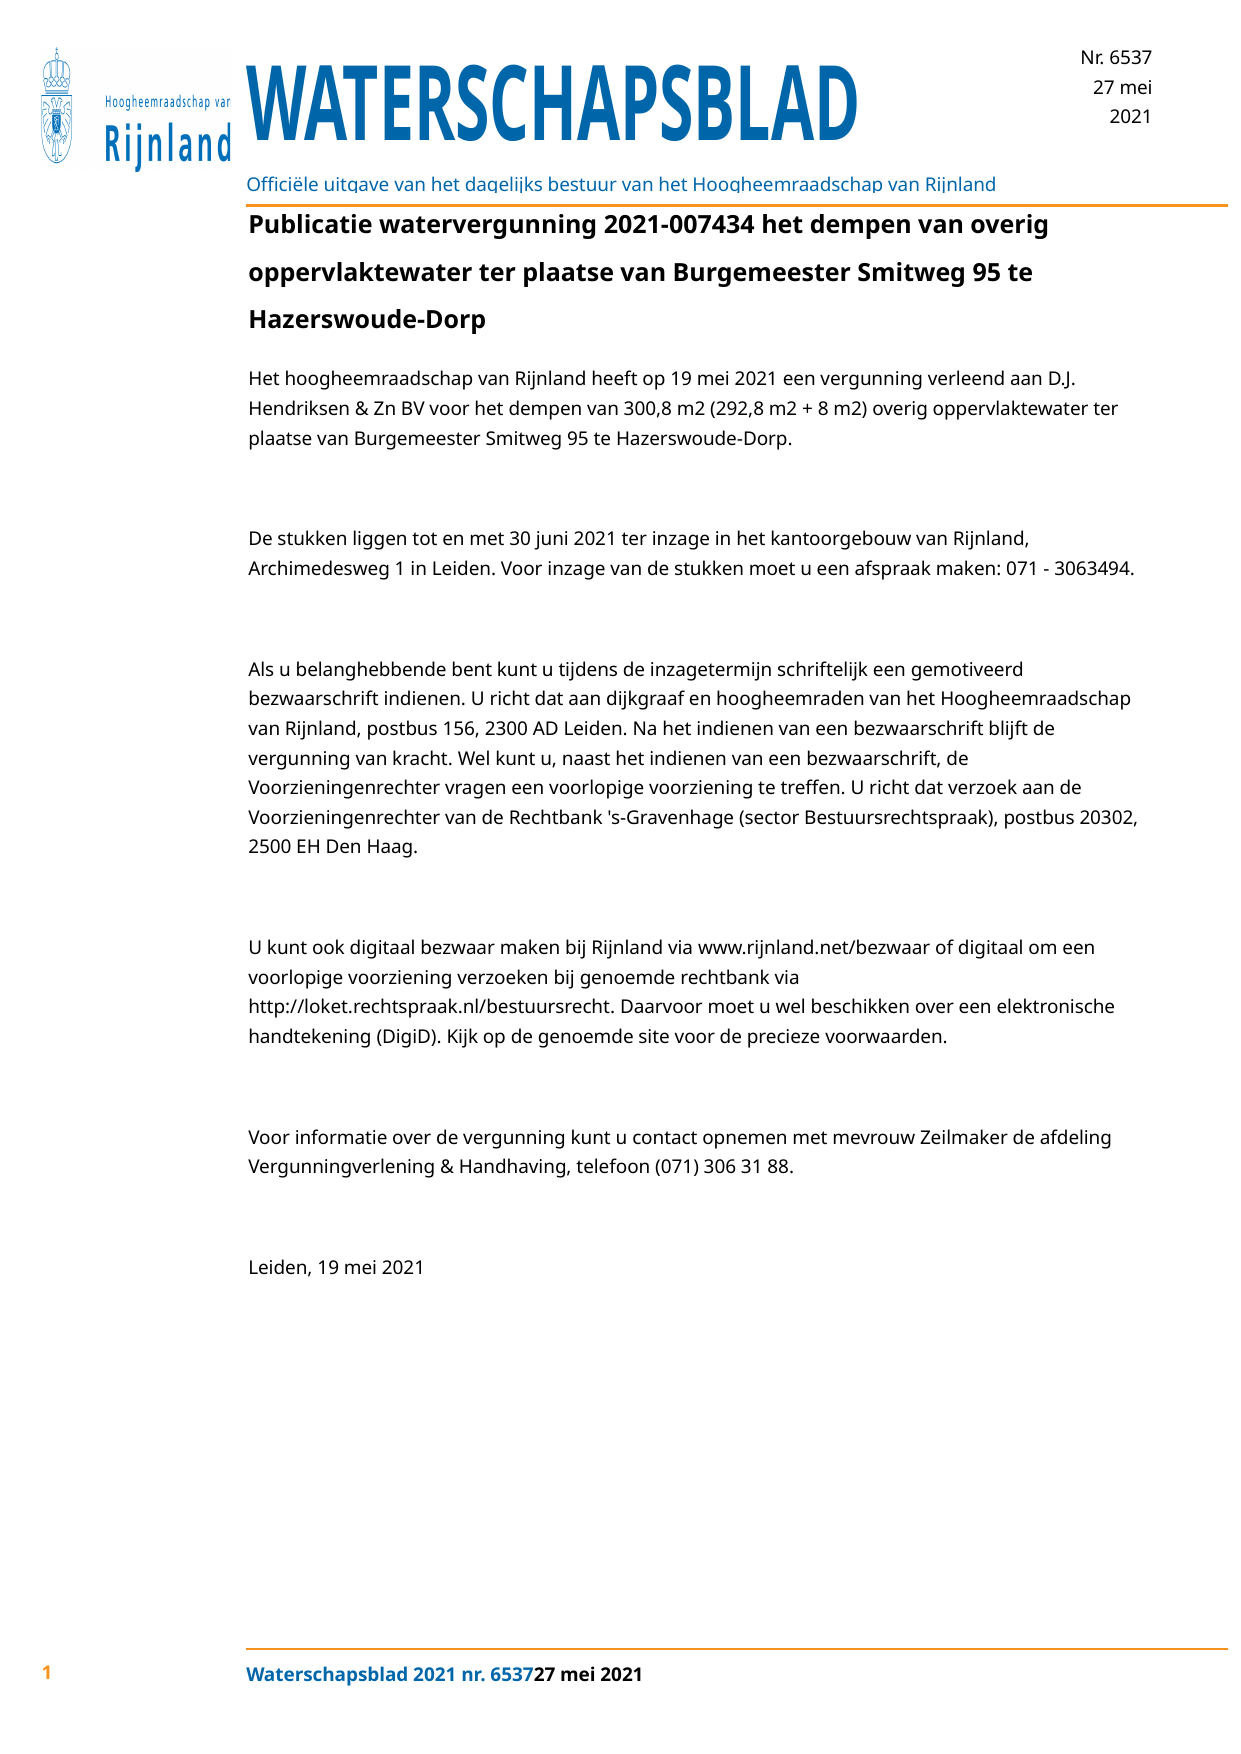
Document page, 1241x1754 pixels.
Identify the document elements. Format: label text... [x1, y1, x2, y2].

text Het hoogheemraadschap van Rijnland heeft op 19 mei 2021 een vergunning verleend aan D.J. Hendriksen & Zn BV voor het dempen van 300,8 m2 (292,8 m2 + 8 m2) overig oppervlaktewater ter plaatse van Burgemeester Smitweg 95 te Hazerswoude-Dorp. [248, 366, 1152, 450]
picture [41, 47, 231, 172]
text Als u belanghebbende bent kunt u tijdens de inzagetermijn schriftelijk een gemotiveerd bezwaarschrift indienen. U richt dat aan dijkgraaf en hoogheemraden van het Hoogheemraadschap van Rijnland, postbus 156, 2300 AD Leiden. Na het indienen van een bezwaarschrift blijft de vergunning van kracht. Wel kunt u, naast het indienen van een bezwaarschrift, de Voorzieningenrechter vragen een voorlopige voorziening te treffen. U richt dat verzoek aan de Voorzieningenrechter van de Rechtbank 's-Gravenhage (sector Bestuursrechtspraak), postbus 20302, 2500 EH Den Haag. [248, 656, 1152, 859]
text Leiden, 19 mei 2021 [248, 1254, 1152, 1280]
text Publicatie watervergunning 2021-007434 het dempen van overig oppervlaktewater ter plaatse van Burgemeester Smitweg 95 te Hazerswoude-Dorp [248, 207, 1152, 336]
text Voor informatie over de vergunning kunt u contact opnemen met mevrouw Zeilmaker de afdeling Vergunningverlening & Handhaving, telefoon (071) 306 31 88. [248, 1124, 1152, 1179]
text De stukken liggen tot en met 30 juni 2021 ter inzage in het kantoorgebouw van Rijnland, Archimedesweg 1 in Leiden. Voor inzage van de stukken moet u een afspraak maken: 071 - 3063494. [248, 526, 1152, 581]
text U kunt ook digitaal bezwaar maken bij Rijnland via www.rijnland.net/bezwaar of digitaal om een voorlopige voorziening verzoeken bij genoemde rechtbank via http://loket.rechtspraak.nl/bestuursrecht. Daarvoor moet u wel beschikken over een elektronische handtekening (DigiD). Kijk op de genoemde site voor de precieze voorwaarden. [248, 934, 1152, 1049]
